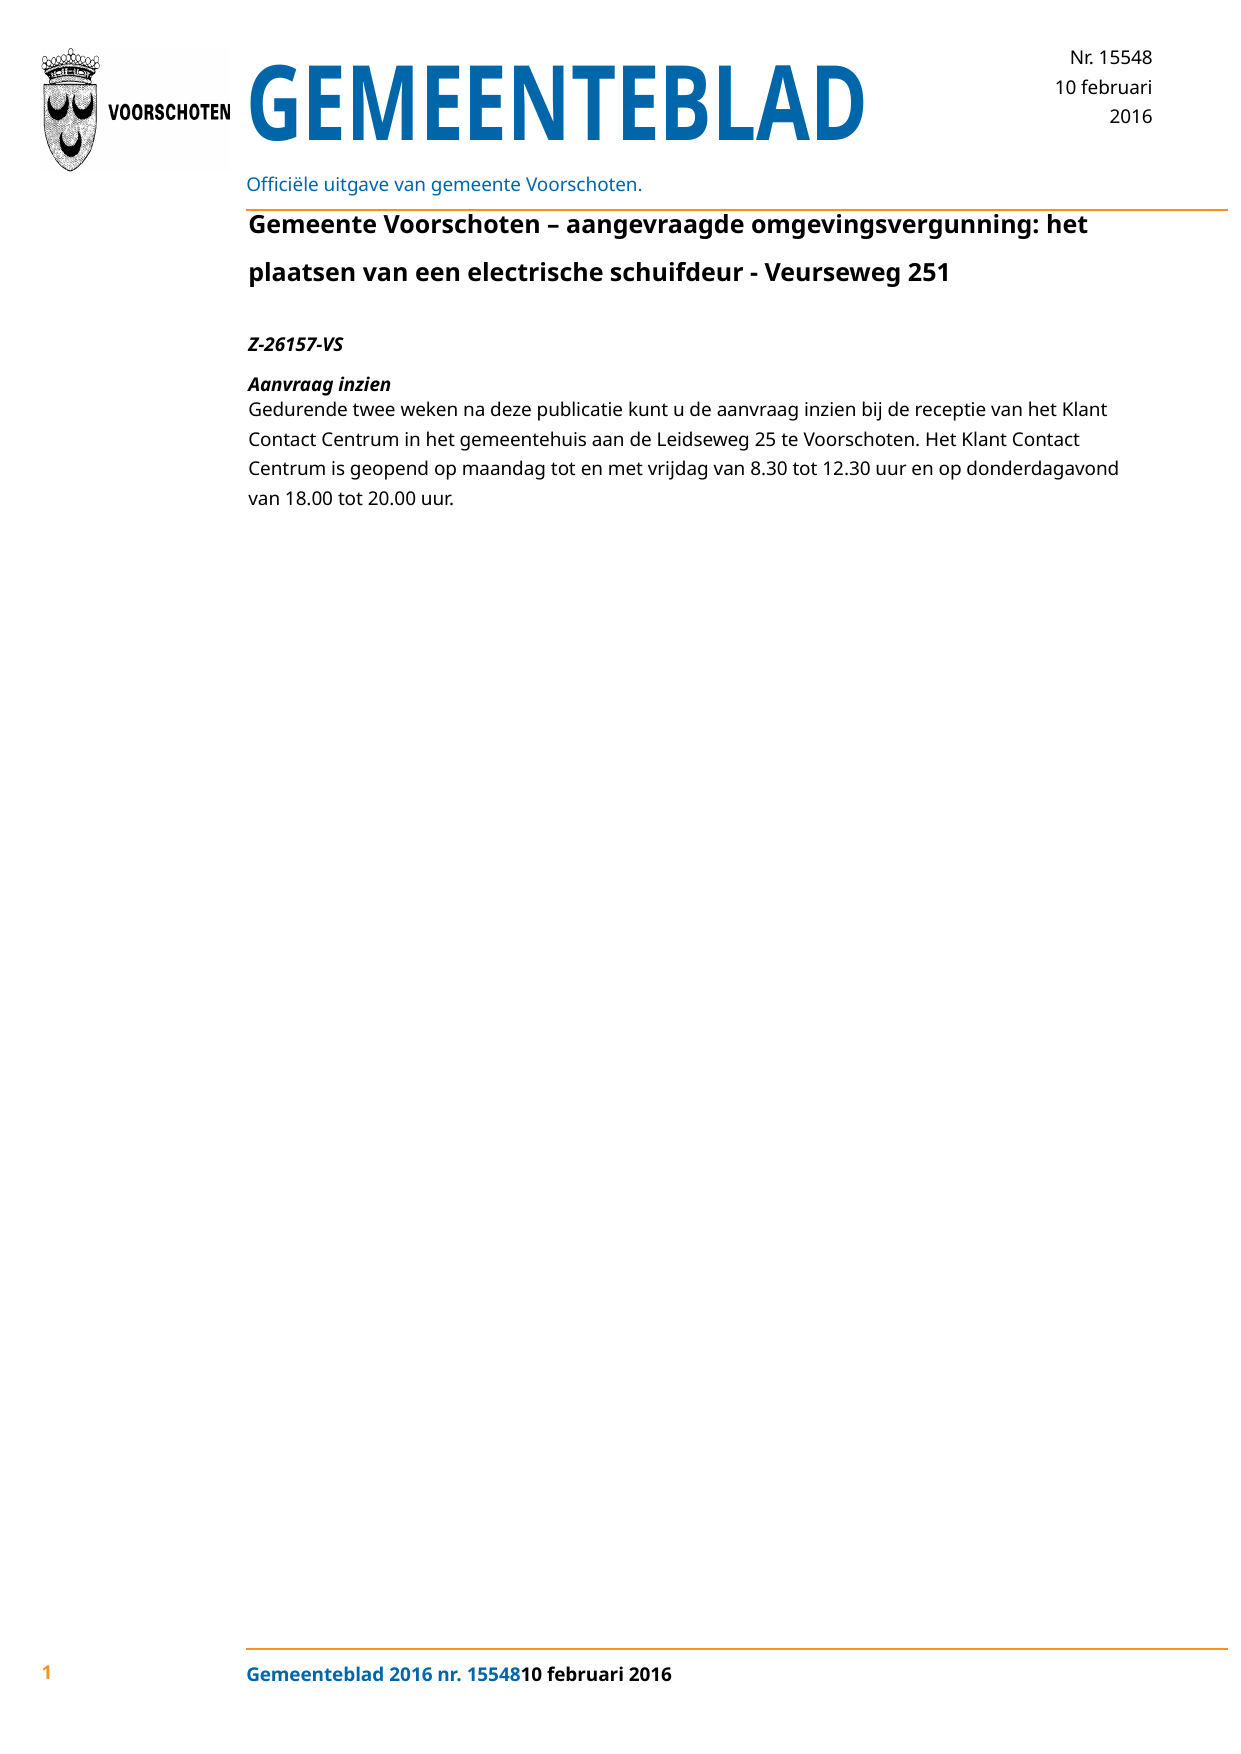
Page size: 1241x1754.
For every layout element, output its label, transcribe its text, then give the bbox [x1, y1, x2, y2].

text Aanvraag inzien [248, 371, 1152, 396]
text Z-26157-VS [248, 331, 1152, 357]
picture [41, 47, 231, 172]
text Gedurende twee weken na deze publicatie kunt u de aanvraag inzien bij de receptie van het Klant Contact Centrum in het gemeentehuis aan de Leidseweg 25 te Voorschoten. Het Klant Contact Centrum is geopend op maandag tot en met vrijdag van 8.30 tot 12.30 uur en op donderdagavond van 18.00 tot 20.00 uur. [248, 396, 1152, 511]
text Gemeente Voorschoten – aangevraagde omgevingsvergunning: het plaatsen van een electrische schuifdeur - Veurseweg 251 [248, 211, 1152, 288]
